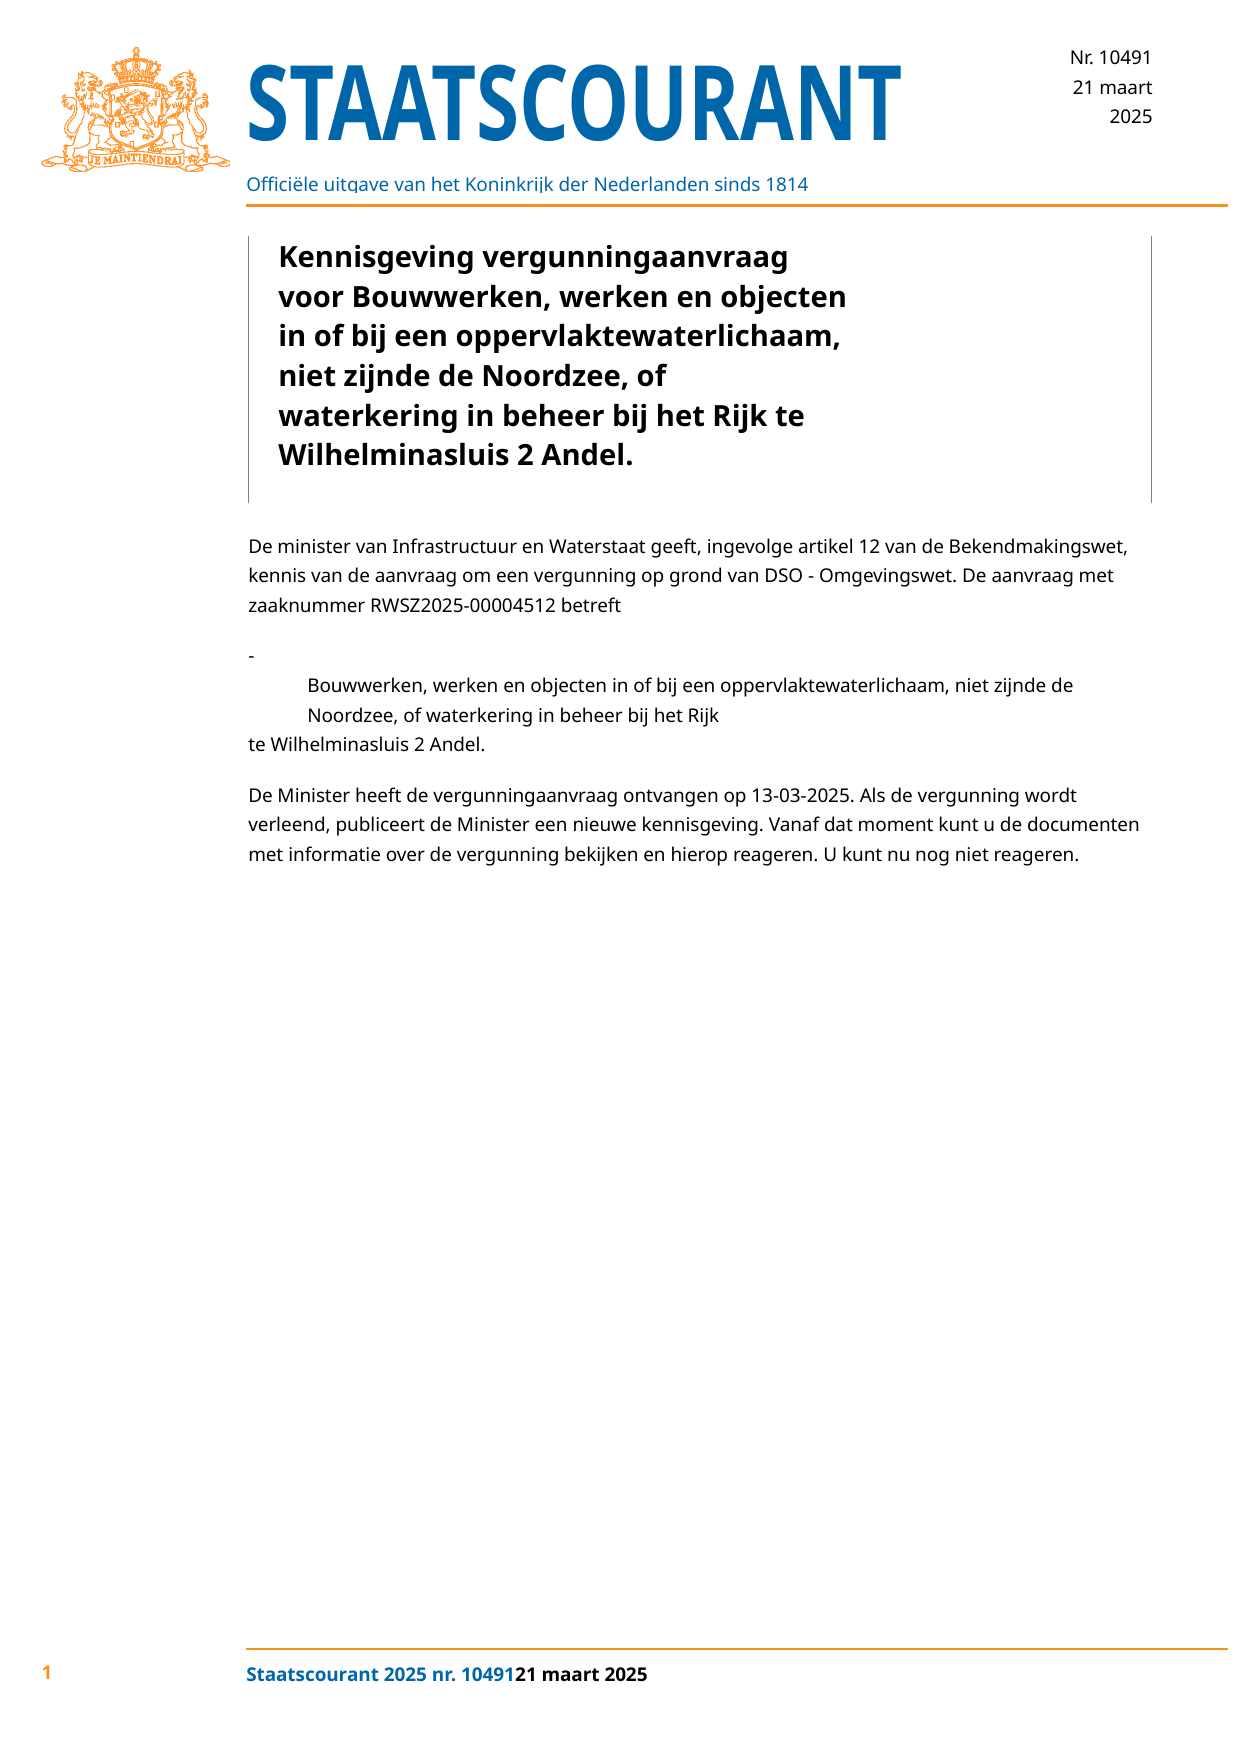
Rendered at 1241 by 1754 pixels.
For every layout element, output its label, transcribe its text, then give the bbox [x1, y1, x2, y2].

text De minister van Infrastructuur en Waterstaat geeft, ingevolge artikel 12 van de Bekendmakingswet, kennis van de aanvraag om een vergunning op grond van DSO - Omgevingswet. De aanvraag met zaaknummer RWSZ2025-00004512 betreft [248, 533, 1152, 618]
table_header [850, 414, 1151, 503]
table_header [1090, 236, 1151, 413]
table_header [850, 236, 912, 413]
text De Minister heeft de vergunningaanvraag ontvangen op 13-03-2025. Als de vergunning wordt verleend, publiceert de Minister een nieuwe kennisgeving. Vanaf dat moment kunt u de documenten met informatie over de vergunning bekijken en hierop reageren. U kunt nu nog niet reageren. [248, 782, 1152, 867]
list Bouwwerken, werken en objecten in of bij een oppervlaktewaterlichaam, niet zijnde de Noordzee, of waterkering in beheer bij het Rijk [248, 672, 1152, 727]
text te Wilhelminasluis 2 Andel. [248, 731, 1152, 757]
picture [912, 236, 1090, 414]
picture [41, 47, 231, 172]
table_header Kennisgeving vergunningaanvraag voor Bouwwerken, werken en objecten in of bij een oppervlaktewaterlichaam, niet zijnde de Noordzee, of waterkering in beheer bij het Rijk te Wilhelminasluis 2 Andel. [249, 236, 850, 503]
